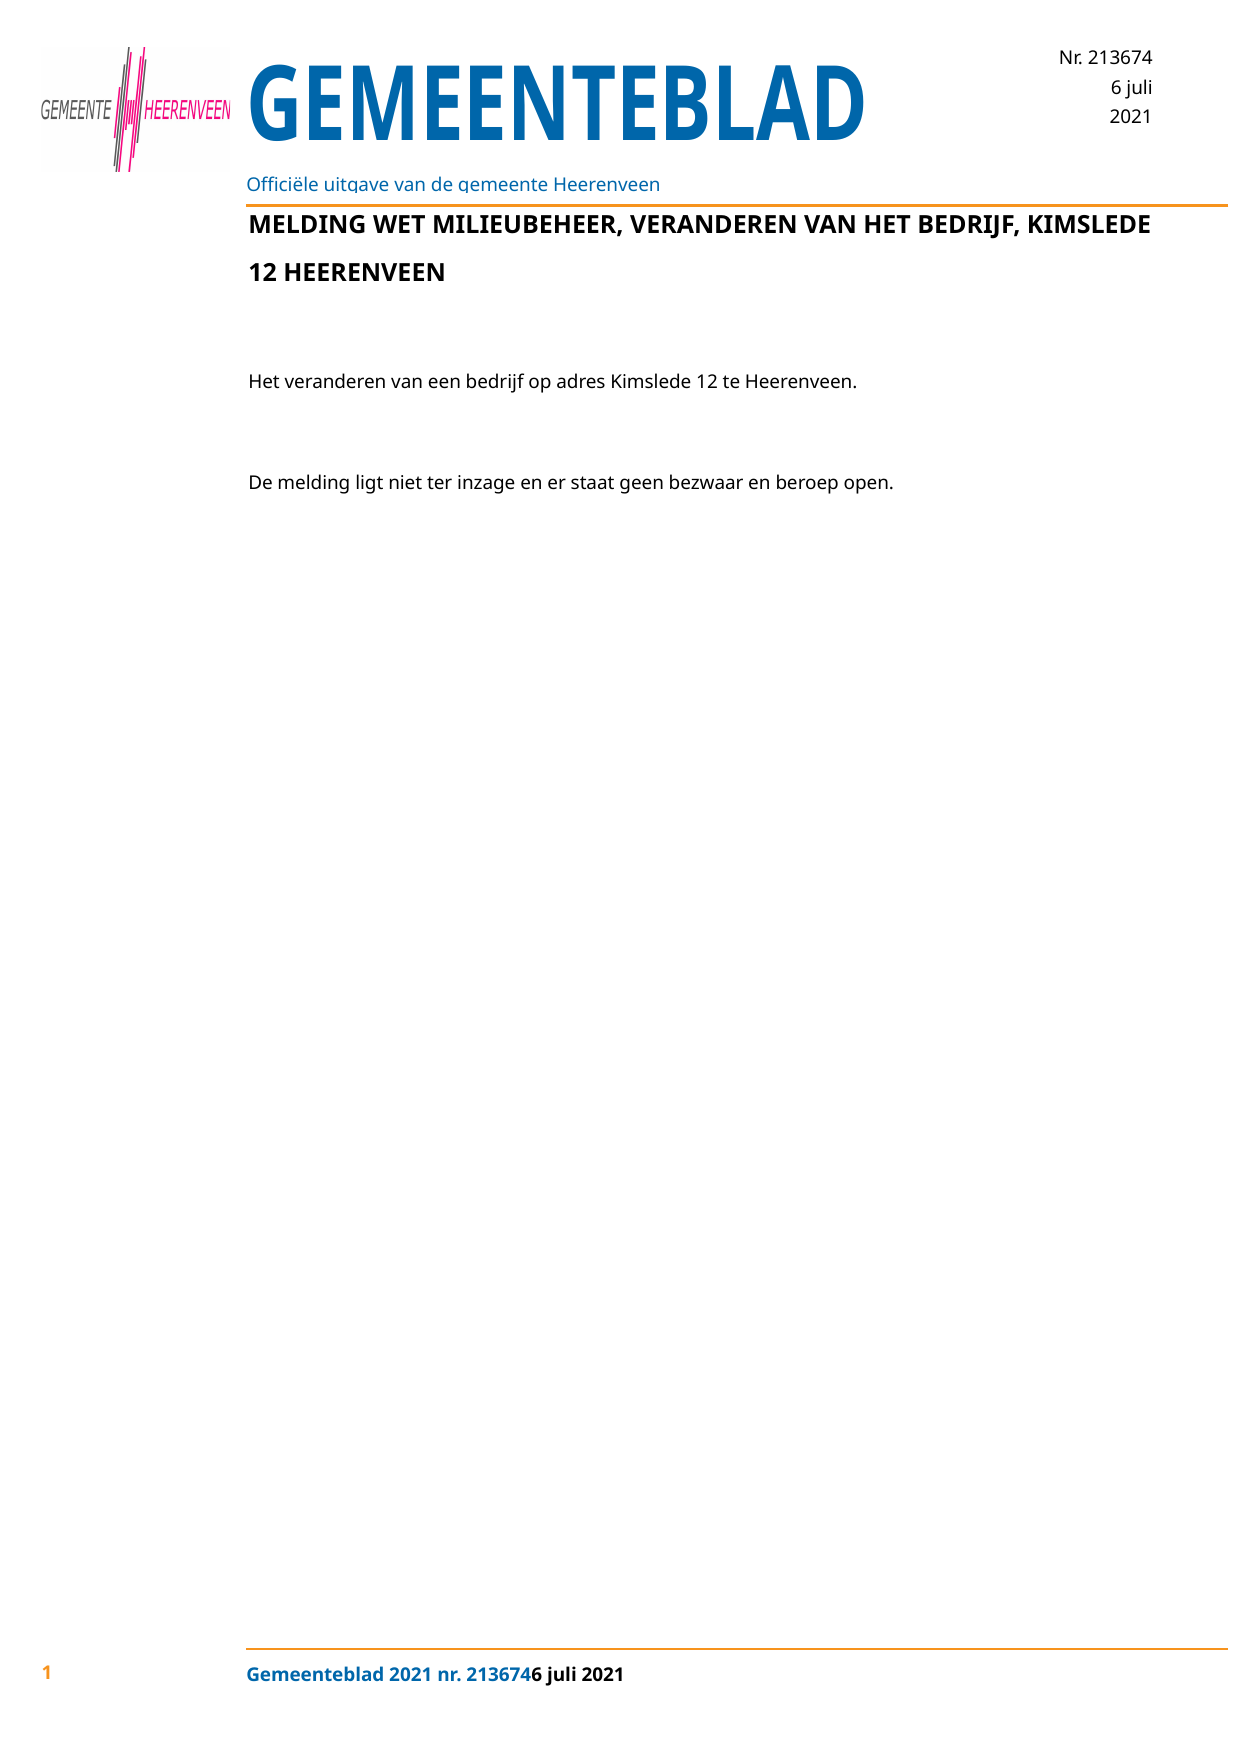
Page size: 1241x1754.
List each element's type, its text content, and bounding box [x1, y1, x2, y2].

text De melding ligt niet ter inzage en er staat geen bezwaar en beroep open. [248, 469, 1152, 495]
picture [41, 47, 231, 172]
text MELDING WET MILIEUBEHEER, VERANDEREN VAN HET BEDRIJF, KIMSLEDE 12 HEERENVEEN [248, 207, 1152, 288]
text Het veranderen van een bedrijf op adres Kimslede 12 te Heerenveen. [248, 368, 1152, 394]
